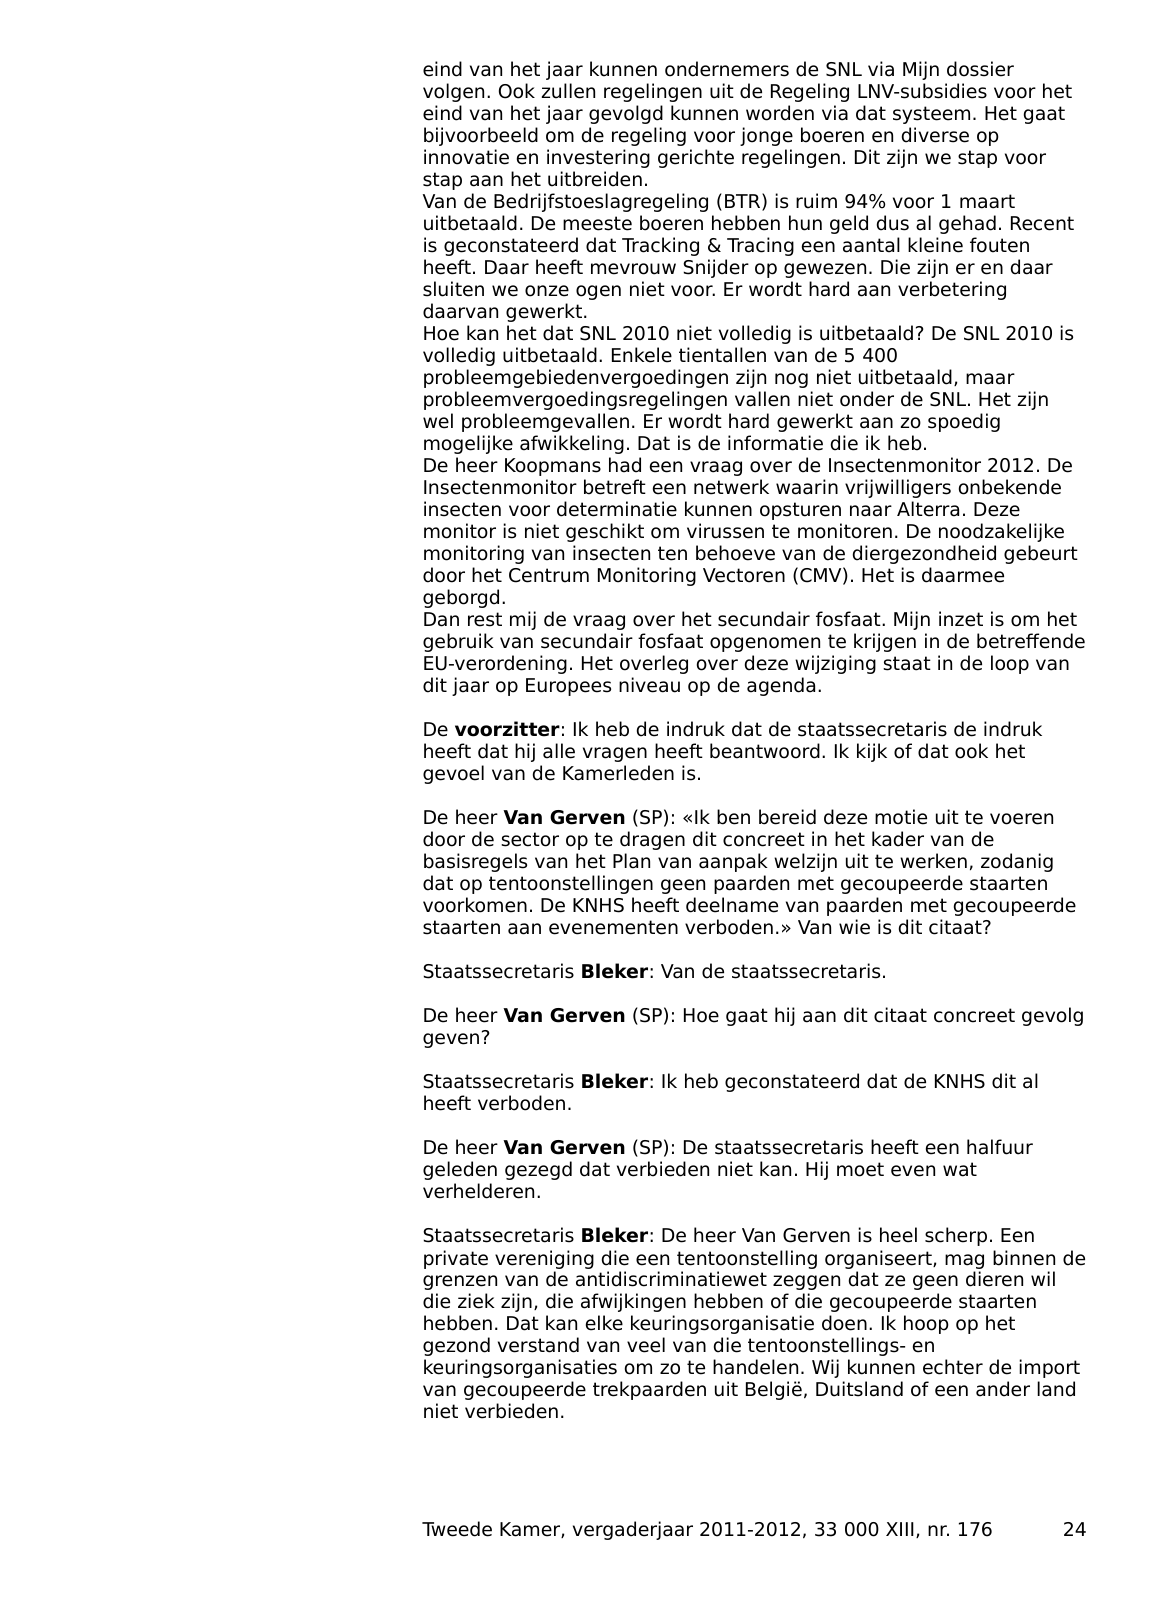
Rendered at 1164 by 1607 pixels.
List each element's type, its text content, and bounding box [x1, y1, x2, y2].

text Staatssecretaris Bleker: De heer Van Gerven is heel scherp. Een private vereniging die een tentoonstelling organiseert, mag binnen de grenzen van de antidiscriminatiewet zeggen dat ze geen dieren wil die ziek zijn, die afwijkingen hebben of die gecoupeerde staarten hebben. Dat kan elke keuringsorganisatie doen. Ik hoop op het gezond verstand van veel van die tentoonstellings- en keuringsorganisaties om zo te handelen. Wij kunnen echter de import van gecoupeerde trekpaarden uit België, Duitsland of een ander land niet verbieden. [422, 1225, 1087, 1423]
text Dan rest mij de vraag over het secundair fosfaat. Mijn inzet is om het gebruik van secundair fosfaat opgenomen te krijgen in de betreffende EU-verordening. Het overleg over deze wijziging staat in de loop van dit jaar op Europees niveau op de agenda. [422, 608, 1087, 696]
text De heer Van Gerven (SP): «Ik ben bereid deze motie uit te voeren door de sector op te dragen dit concreet in het kader van de basisregels van het Plan van aanpak welzijn uit te werken, zodanig dat op tentoonstellingen geen paarden met gecoupeerde staarten voorkomen. De KNHS heeft deelname van paarden met gecoupeerde staarten aan evenementen verboden.» Van wie is dit citaat? [422, 807, 1087, 939]
text Hoe kan het dat SNL 2010 niet volledig is uitbetaald? De SNL 2010 is volledig uitbetaald. Enkele tientallen van de 5 400 probleemgebiedenvergoedingen zijn nog niet uitbetaald, maar probleemvergoedingsregelingen vallen niet onder de SNL. Het zijn wel probleemgevallen. Er wordt hard gewerkt aan zo spoedig mogelijke afwikkeling. Dat is de informatie die ik heb. [422, 323, 1087, 455]
text Staatssecretaris Bleker: Ik heb geconstateerd dat de KNHS dit al heeft verboden. [422, 1071, 1087, 1115]
text De voorzitter: Ik heb de indruk dat de staatssecretaris de indruk heeft dat hij alle vragen heeft beantwoord. Ik kijk of dat ook het gevoel van de Kamerleden is. [422, 719, 1087, 784]
text De heer Van Gerven (SP): Hoe gaat hij aan dit citaat concreet gevolg geven? [422, 1005, 1087, 1049]
text De heer Koopmans had een vraag over de Insectenmonitor 2012. De Insectenmonitor betreft een netwerk waarin vrijwilligers onbekende insecten voor determinatie kunnen opsturen naar Alterra. Deze monitor is niet geschikt om virussen te monitoren. De noodzakelijke monitoring van insecten ten behoeve van de diergezondheid gebeurt door het Centrum Monitoring Vectoren (CMV). Het is daarmee geborgd. [422, 455, 1087, 608]
text Staatssecretaris Bleker: Van de staatssecretaris. [422, 961, 1087, 983]
text De heer Van Gerven (SP): De staatssecretaris heeft een halfuur geleden gezegd dat verbieden niet kan. Hij moet even wat verhelderen. [422, 1137, 1087, 1203]
text Van de Bedrijfstoeslagregeling (BTR) is ruim 94% voor 1 maart uitbetaald. De meeste boeren hebben hun geld dus al gehad. Recent is geconstateerd dat Tracking & Tracing een aantal kleine fouten heeft. Daar heeft mevrouw Snijder op gewezen. Die zijn er en daar sluiten we onze ogen niet voor. Er wordt hard aan verbetering daarvan gewerkt. [422, 191, 1087, 323]
text eind van het jaar kunnen ondernemers de SNL via Mijn dossier volgen. Ook zullen regelingen uit de Regeling LNV-subsidies voor het eind van het jaar gevolgd kunnen worden via dat systeem. Het gaat bijvoorbeeld om de regeling voor jonge boeren en diverse op innovatie en investering gerichte regelingen. Dit zijn we stap voor stap aan het uitbreiden. [422, 59, 1087, 191]
